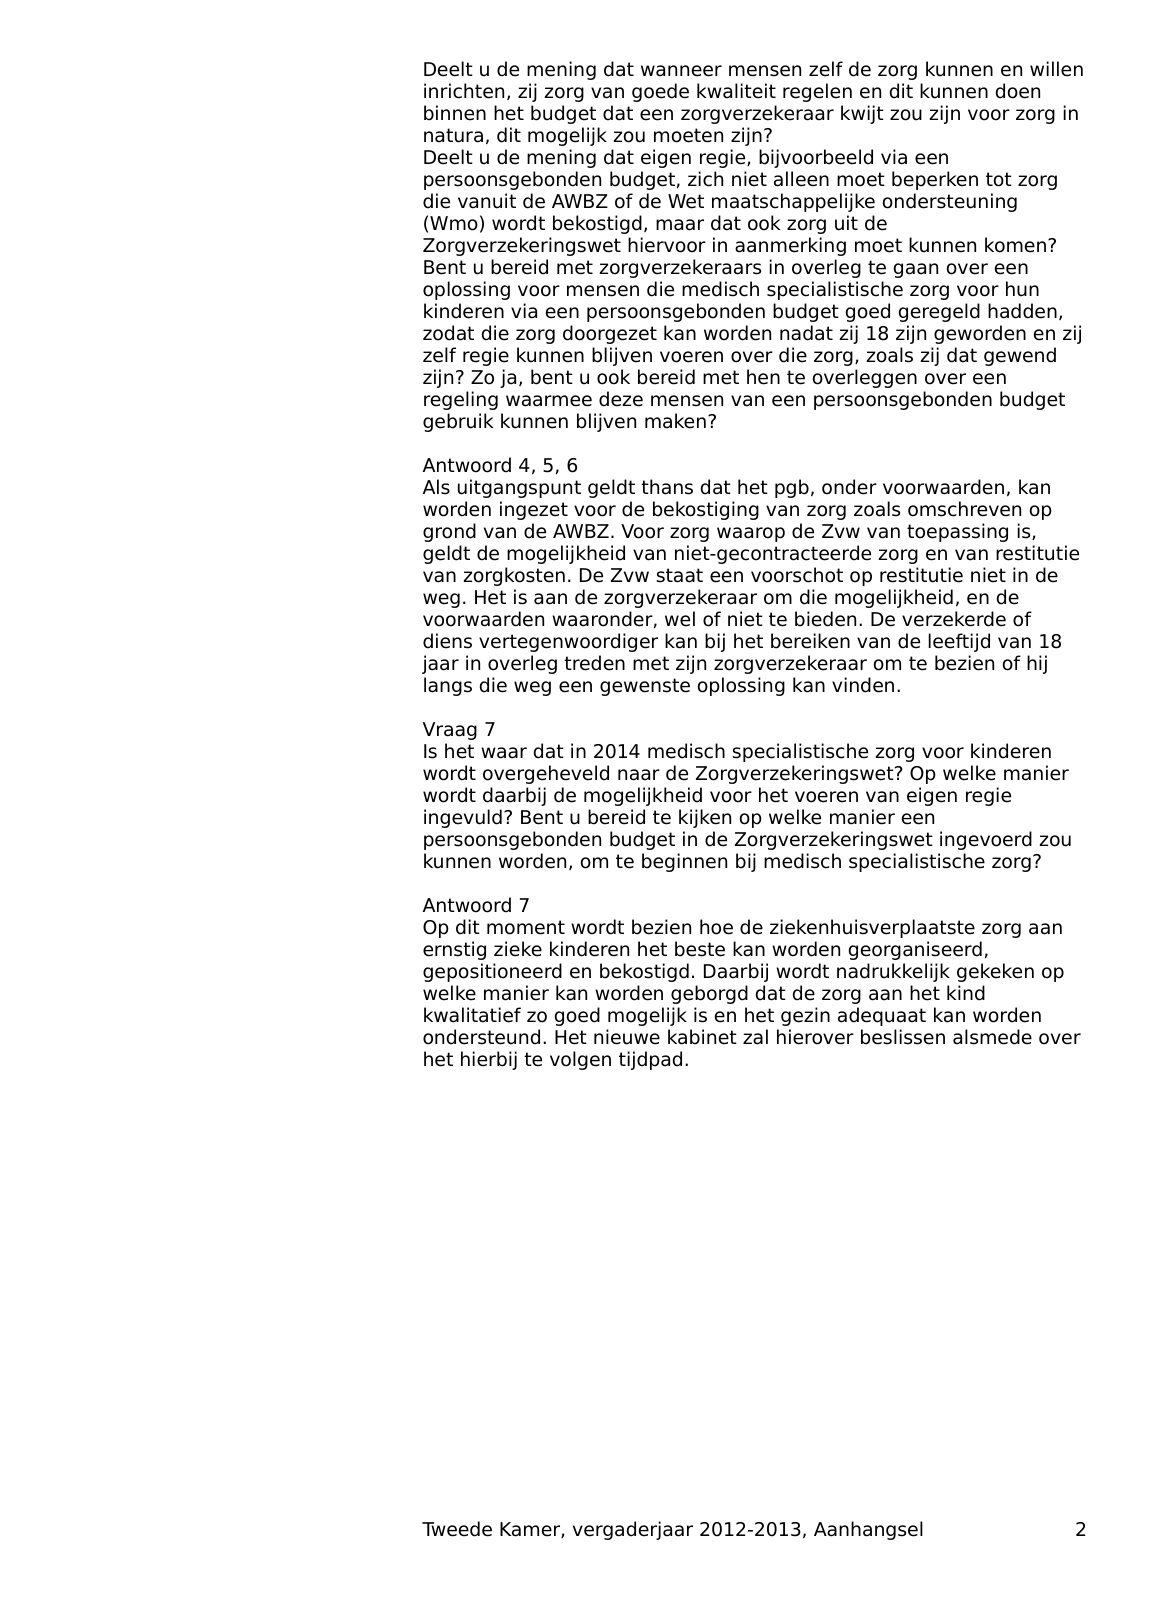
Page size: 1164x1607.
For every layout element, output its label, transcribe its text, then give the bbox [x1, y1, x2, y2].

text Op dit moment wordt bezien hoe de ziekenhuisverplaatste zorg aan ernstig zieke kinderen het beste kan worden georganiseerd, gepositioneerd en bekostigd. Daarbij wordt nadrukkelijk gekeken op welke manier kan worden geborgd dat de zorg aan het kind kwalitatief zo goed mogelijk is en het gezin adequaat kan worden ondersteund. Het nieuwe kabinet zal hierover beslissen alsmede over het hierbij te volgen tijdpad. [422, 917, 1087, 1071]
text Is het waar dat in 2014 medisch specialistische zorg voor kinderen wordt overgeheveld naar de Zorgverzekeringswet? Op welke manier wordt daarbij de mogelijkheid voor het voeren van eigen regie ingevuld? Bent u bereid te kijken op welke manier een persoonsgebonden budget in de Zorgverzekeringswet ingevoerd zou kunnen worden, om te beginnen bij medisch specialistische zorg? [422, 741, 1087, 873]
text Antwoord 4, 5, 6 [422, 455, 1087, 477]
text Deelt u de mening dat wanneer mensen zelf de zorg kunnen en willen inrichten, zij zorg van goede kwaliteit regelen en dit kunnen doen binnen het budget dat een zorgverzekeraar kwijt zou zijn voor zorg in natura, dit mogelijk zou moeten zijn? [422, 59, 1087, 147]
text Bent u bereid met zorgverzekeraars in overleg te gaan over een oplossing voor mensen die medisch specialistische zorg voor hun kinderen via een persoonsgebonden budget goed geregeld hadden, zodat die zorg doorgezet kan worden nadat zij 18 zijn geworden en zij zelf regie kunnen blijven voeren over die zorg, zoals zij dat gewend zijn? Zo ja, bent u ook bereid met hen te overleggen over een regeling waarmee deze mensen van een persoonsgebonden budget gebruik kunnen blijven maken? [422, 257, 1087, 433]
text Als uitgangspunt geldt thans dat het pgb, onder voorwaarden, kan worden ingezet voor de bekostiging van zorg zoals omschreven op grond van de AWBZ. Voor zorg waarop de Zvw van toepassing is, geldt de mogelijkheid van niet-gecontracteerde zorg en van restitutie van zorgkosten. De Zvw staat een voorschot op restitutie niet in de weg. Het is aan de zorgverzekeraar om die mogelijkheid, en de voorwaarden waaronder, wel of niet te bieden. De verzekerde of diens vertegenwoordiger kan bij het bereiken van de leeftijd van 18 jaar in overleg treden met zijn zorgverzekeraar om te bezien of hij langs die weg een gewenste oplossing kan vinden. [422, 477, 1087, 697]
text Deelt u de mening dat eigen regie, bijvoorbeeld via een persoonsgebonden budget, zich niet alleen moet beperken tot zorg die vanuit de AWBZ of de Wet maatschappelijke ondersteuning (Wmo) wordt bekostigd, maar dat ook zorg uit de Zorgverzekeringswet hiervoor in aanmerking moet kunnen komen? [422, 147, 1087, 257]
text Vraag 7 [422, 719, 1087, 741]
text Antwoord 7 [422, 895, 1087, 917]
